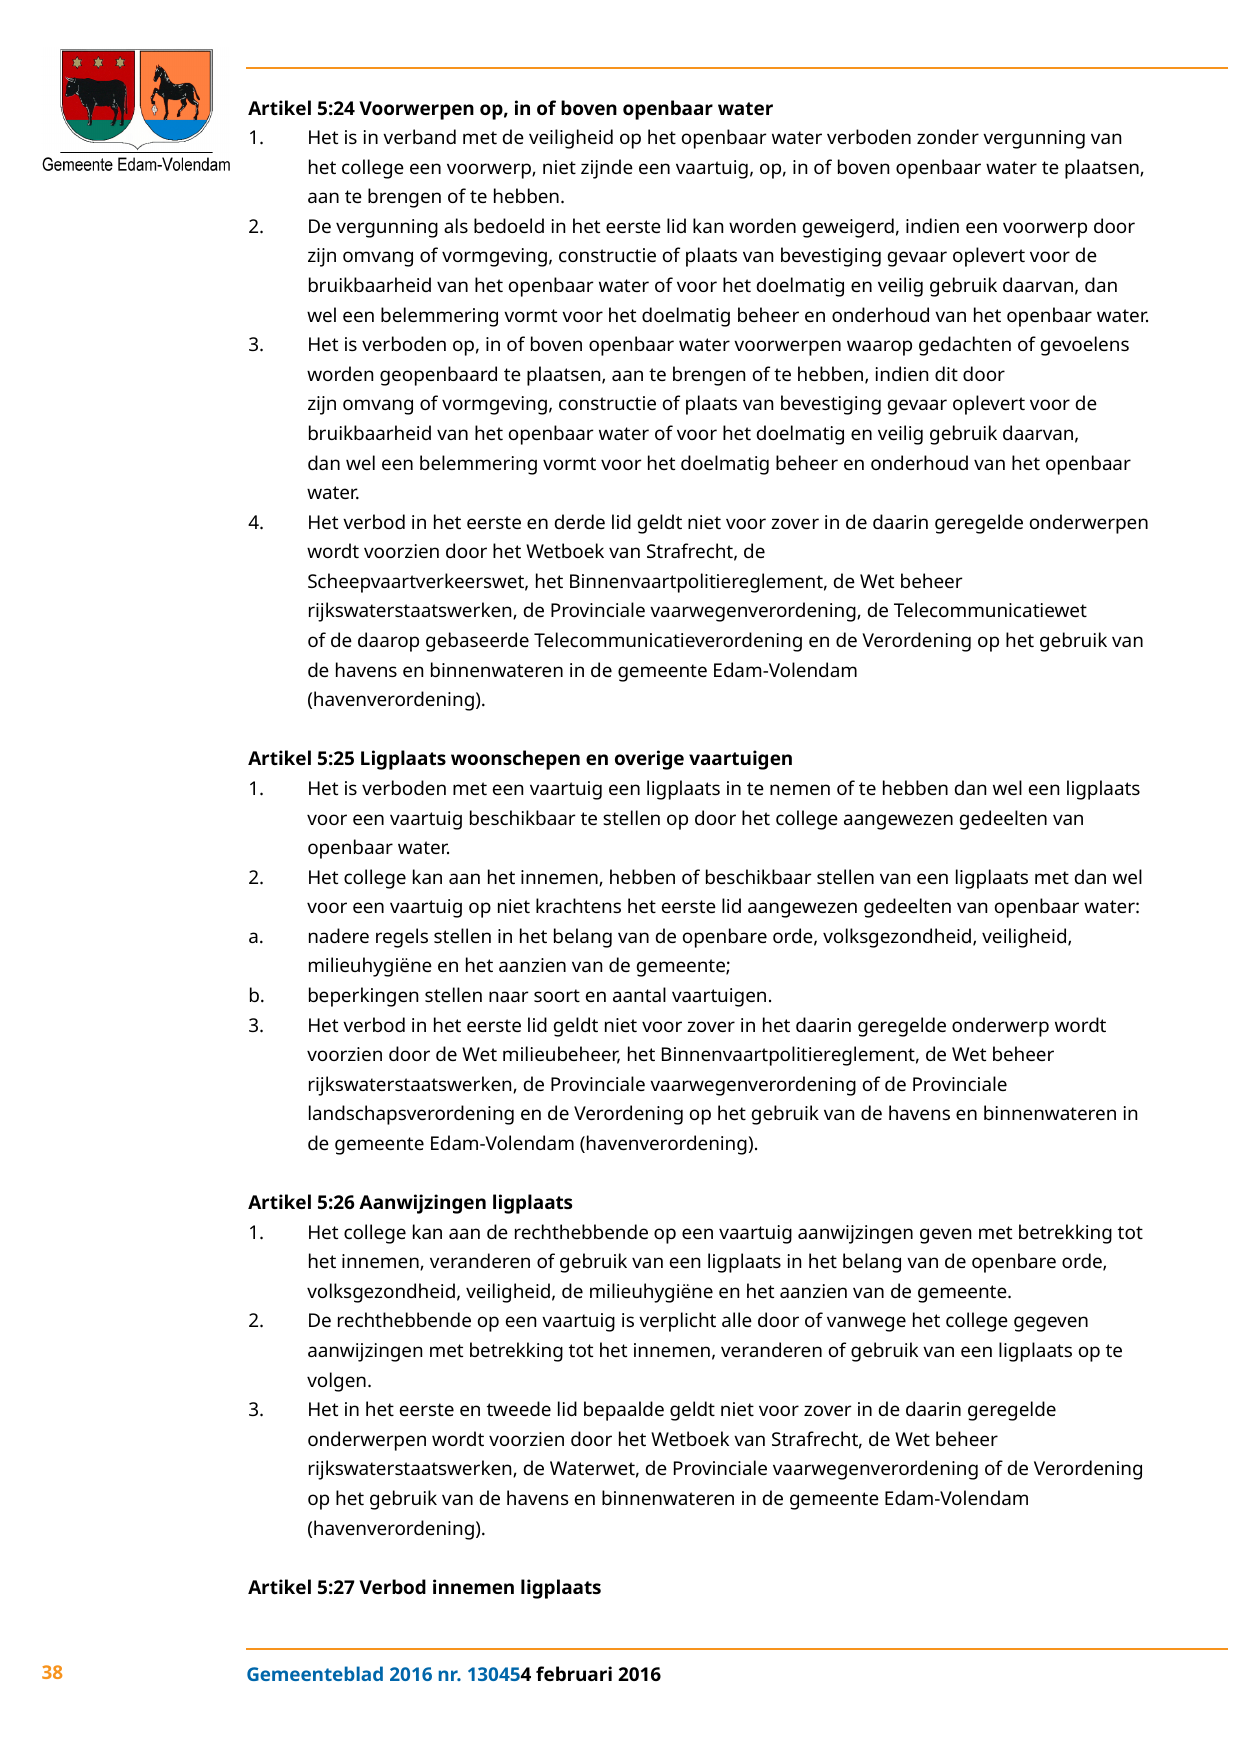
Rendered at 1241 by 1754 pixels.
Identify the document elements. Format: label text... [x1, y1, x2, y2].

list De vergunning als bedoeld in het eerste lid kan worden geweigerd, indien een voorwerp door zijn omvang of vormgeving, constructie of plaats van bevestiging gevaar oplevert voor de bruikbaarheid van het openbaar water of voor het doelmatig en veilig gebruik daarvan, dan wel een belemmering vormt voor het doelmatig beheer en onderhoud van het openbaar water. [248, 213, 1152, 328]
list (havenverordening). [248, 686, 1152, 712]
list beperkingen stellen naar soort en aantal vaartuigen. [248, 982, 1152, 1008]
text Artikel 5:26 Aanwijzingen ligplaats [248, 1189, 1152, 1215]
list Het in het eerste en tweede lid bepaalde geldt niet voor zover in de daarin geregelde onderwerpen wordt voorzien door het Wetboek van Strafrecht, de Wet beheer rijkswaterstaatswerken, de Waterwet, de Provinciale vaarwegenverordening of de Verordening op het gebruik van de havens en binnenwateren in de gemeente Edam-Volendam (havenverordening). [248, 1396, 1152, 1541]
list of de daarop gebaseerde Telecommunicatieverordening en de Verordening op het gebruik van de havens en binnenwateren in de gemeente Edam-Volendam [248, 627, 1152, 683]
list De rechthebbende op een vaartuig is verplicht alle door of vanwege het college gegeven aanwijzingen met betrekking tot het innemen, veranderen of gebruik van een ligplaats op te volgen. [248, 1308, 1152, 1393]
text Artikel 5:25 Ligplaats woonschepen en overige vaartuigen [248, 746, 1152, 771]
list nadere regels stellen in het belang van de openbare orde, volksgezondheid, veiligheid, milieuhygiëne en het aanzien van de gemeente; [248, 923, 1152, 978]
list Het is in verband met de veiligheid op het openbaar water verboden zonder vergunning van het college een voorwerp, niet zijnde een vaartuig, op, in of boven openbaar water te plaatsen, aan te brengen of te hebben. [248, 124, 1152, 209]
list dan wel een belemmering vormt voor het doelmatig beheer en onderhoud van het openbaar water. [248, 450, 1152, 505]
picture [41, 47, 231, 172]
list Het college kan aan de rechthebbende op een vaartuig aanwijzingen geven met betrekking tot het innemen, veranderen of gebruik van een ligplaats in het belang van de openbare orde, volksgezondheid, veiligheid, de milieuhygiëne en het aanzien van de gemeente. [248, 1219, 1152, 1304]
list Scheepvaartverkeerswet, het Binnenvaartpolitiereglement, de Wet beheer rijkswaterstaatswerken, de Provinciale vaarwegenverordening, de Telecommunicatiewet [248, 568, 1152, 623]
text Artikel 5:24 Voorwerpen op, in of boven openbaar water [248, 95, 1152, 121]
list Het is verboden met een vaartuig een ligplaats in te nemen of te hebben dan wel een ligplaats voor een vaartuig beschikbaar te stellen op door het college aangewezen gedeelten van openbaar water. [248, 775, 1152, 860]
text Artikel 5:27 Verbod innemen ligplaats [248, 1574, 1152, 1600]
list Het verbod in het eerste lid geldt niet voor zover in het daarin geregelde onderwerp wordt voorzien door de Wet milieubeheer, het Binnenvaartpolitiereglement, de Wet beheer rijkswaterstaatswerken, de Provinciale vaarwegenverordening of de Provinciale landschapsverordening en de Verordening op het gebruik van de havens en binnenwateren in de gemeente Edam-Volendam (havenverordening). [248, 1012, 1152, 1156]
list zijn omvang of vormgeving, constructie of plaats van bevestiging gevaar oplevert voor de bruikbaarheid van het openbaar water of voor het doelmatig en veilig gebruik daarvan, [248, 391, 1152, 446]
list Het verbod in het eerste en derde lid geldt niet voor zover in de daarin geregelde onderwerpen wordt voorzien door het Wetboek van Strafrecht, de [248, 509, 1152, 564]
list Het is verboden op, in of boven openbaar water voorwerpen waarop gedachten of gevoelens worden geopenbaard te plaatsen, aan te brengen of te hebben, indien dit door [248, 331, 1152, 387]
list Het college kan aan het innemen, hebben of beschikbaar stellen van een ligplaats met dan wel voor een vaartuig op niet krachtens het eerste lid aangewezen gedeelten van openbaar water: [248, 864, 1152, 919]
